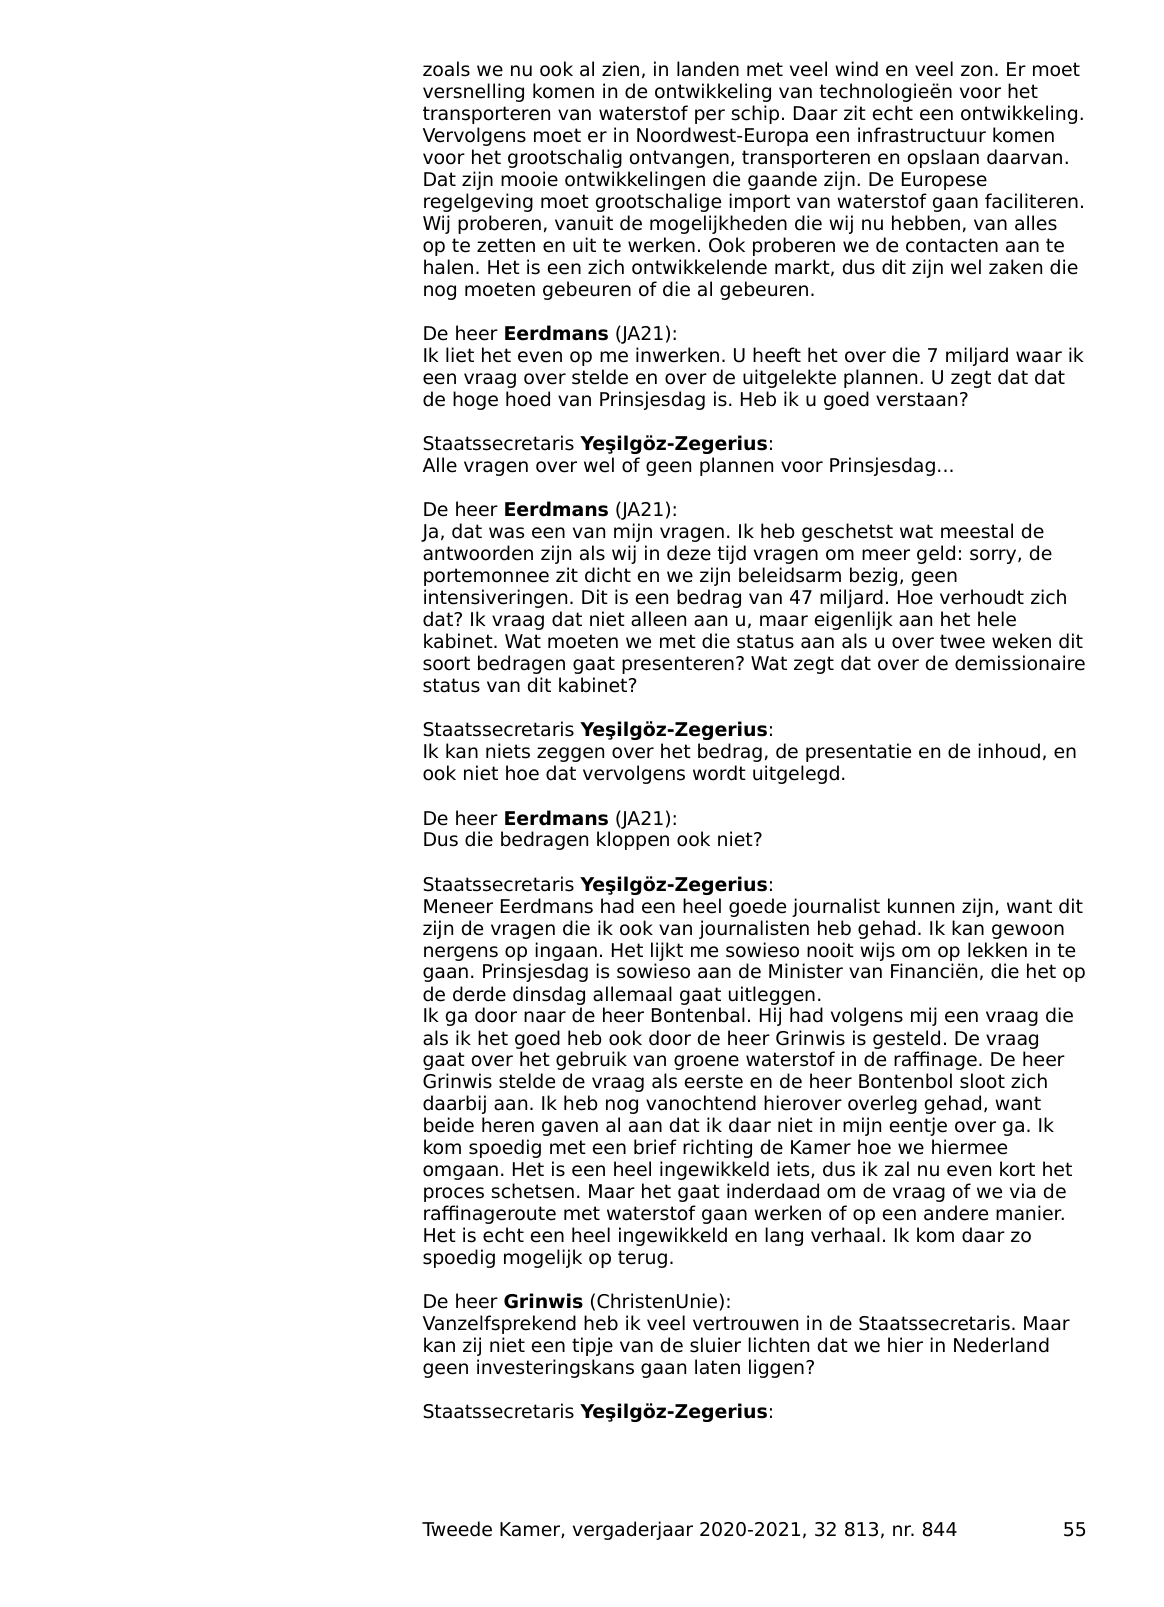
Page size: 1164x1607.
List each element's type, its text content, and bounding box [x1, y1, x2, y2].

text De heer Grinwis (ChristenUnie): [422, 1291, 1087, 1313]
text De heer Eerdmans (JA21): [422, 323, 1087, 345]
text Alle vragen over wel of geen plannen voor Prinsjesdag... [422, 455, 1087, 477]
text Vanzelfsprekend heb ik veel vertrouwen in de Staatssecretaris. Maar kan zij niet een tipje van de sluier lichten dat we hier in Nederland geen investeringskans gaan laten liggen? [422, 1313, 1087, 1379]
text Ik ga door naar de heer Bontenbal. Hij had volgens mij een vraag die als ik het goed heb ook door de heer Grinwis is gesteld. De vraag gaat over het gebruik van groene waterstof in de raffinage. De heer Grinwis stelde de vraag als eerste en de heer Bontenbol sloot zich daarbij aan. Ik heb nog vanochtend hierover overleg gehad, want beide heren gaven al aan dat ik daar niet in mijn eentje over ga. Ik kom spoedig met een brief richting de Kamer hoe we hiermee omgaan. Het is een heel ingewikkeld iets, dus ik zal nu even kort het proces schetsen. Maar het gaat inderdaad om de vraag of we via de raffinageroute met waterstof gaan werken of op een andere manier. Het is echt een heel ingewikkeld en lang verhaal. Ik kom daar zo spoedig mogelijk op terug. [422, 1005, 1087, 1269]
text De heer Eerdmans (JA21): [422, 807, 1087, 829]
text Ja, dat was een van mijn vragen. Ik heb geschetst wat meestal de antwoorden zijn als wij in deze tijd vragen om meer geld: sorry, de portemonnee zit dicht en we zijn beleidsarm bezig, geen intensiveringen. Dit is een bedrag van 47 miljard. Hoe verhoudt zich dat? Ik vraag dat niet alleen aan u, maar eigenlijk aan het hele kabinet. Wat moeten we met die status aan als u over twee weken dit soort bedragen gaat presenteren? Wat zegt dat over de demissionaire status van dit kabinet? [422, 521, 1087, 697]
text De heer Eerdmans (JA21): [422, 499, 1087, 521]
text Ik kan niets zeggen over het bedrag, de presentatie en de inhoud, en ook niet hoe dat vervolgens wordt uitgelegd. [422, 741, 1087, 785]
text Staatssecretaris Yeşilgöz-Zegerius: [422, 1401, 1087, 1423]
text Meneer Eerdmans had een heel goede journalist kunnen zijn, want dit zijn de vragen die ik ook van journalisten heb gehad. Ik kan gewoon nergens op ingaan. Het lijkt me sowieso nooit wijs om op lekken in te gaan. Prinsjesdag is sowieso aan de Minister van Financiën, die het op de derde dinsdag allemaal gaat uitleggen. [422, 896, 1087, 1005]
text Staatssecretaris Yeşilgöz-Zegerius: [422, 433, 1087, 455]
text Staatssecretaris Yeşilgöz-Zegerius: [422, 873, 1087, 896]
text zoals we nu ook al zien, in landen met veel wind en veel zon. Er moet versnelling komen in de ontwikkeling van technologieën voor het transporteren van waterstof per schip. Daar zit echt een ontwikkeling. Vervolgens moet er in Noordwest-Europa een infrastructuur komen voor het grootschalig ontvangen, transporteren en opslaan daarvan. Dat zijn mooie ontwikkelingen die gaande zijn. De Europese regelgeving moet grootschalige import van waterstof gaan faciliteren. Wij proberen, vanuit de mogelijkheden die wij nu hebben, van alles op te zetten en uit te werken. Ook proberen we de contacten aan te halen. Het is een zich ontwikkelende markt, dus dit zijn wel zaken die nog moeten gebeuren of die al gebeuren. [422, 59, 1087, 301]
text Dus die bedragen kloppen ook niet? [422, 829, 1087, 851]
text Staatssecretaris Yeşilgöz-Zegerius: [422, 719, 1087, 741]
text Ik liet het even op me inwerken. U heeft het over die 7 miljard waar ik een vraag over stelde en over de uitgelekte plannen. U zegt dat dat de hoge hoed van Prinsjesdag is. Heb ik u goed verstaan? [422, 345, 1087, 411]
